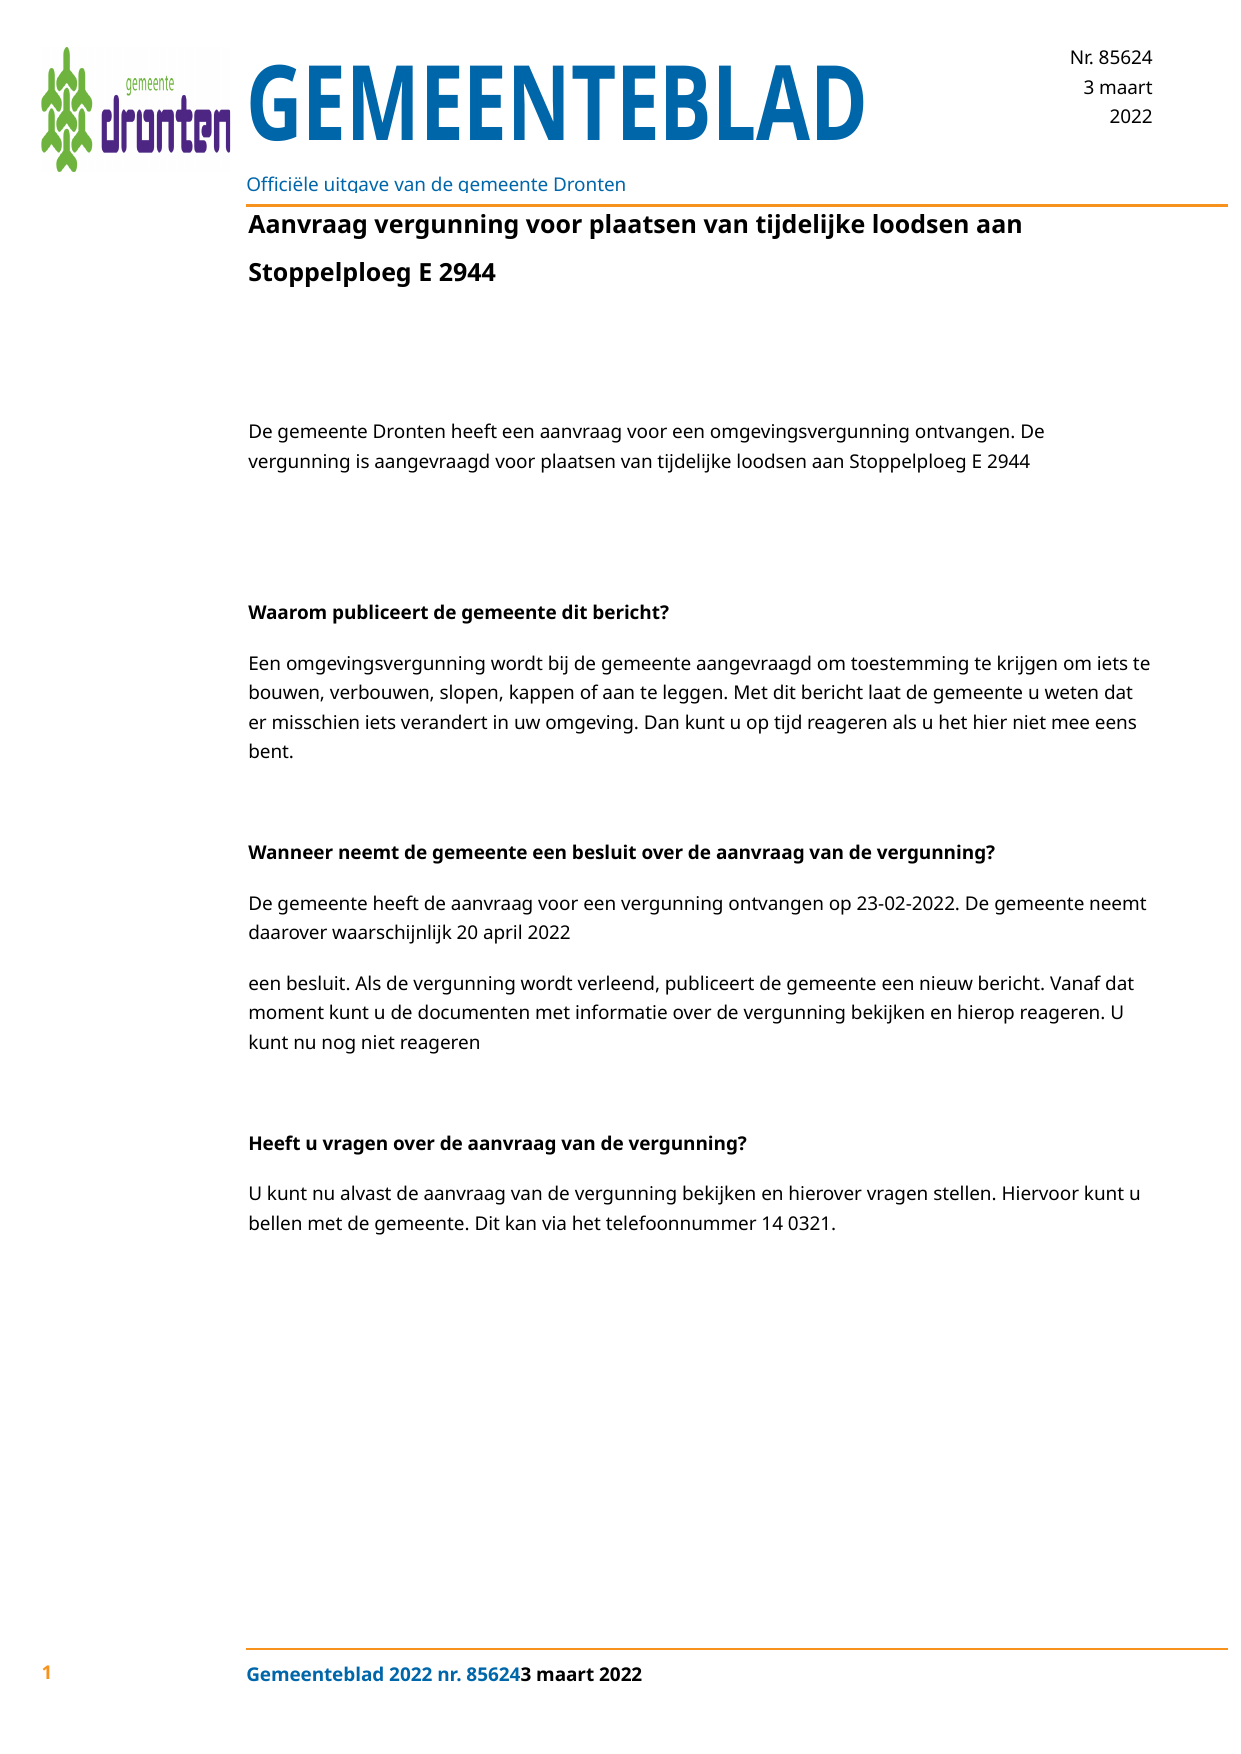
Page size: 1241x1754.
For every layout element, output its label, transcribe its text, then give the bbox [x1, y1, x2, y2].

text Waarom publiceert de gemeente dit bericht? [248, 599, 1152, 625]
text Wanneer neemt de gemeente een besluit over de aanvraag van de vergunning? [248, 839, 1152, 865]
text Heeft u vragen over de aanvraag van de vergunning? [248, 1130, 1152, 1156]
text Aanvraag vergunning voor plaatsen van tijdelijke loodsen aan Stoppelploeg E 2944 [248, 207, 1152, 288]
text een besluit. Als de vergunning wordt verleend, publiceert de gemeente een nieuw bericht. Vanaf dat moment kunt u de documenten met informatie over de vergunning bekijken en hierop reageren. U kunt nu nog niet reageren [248, 970, 1152, 1055]
picture [41, 47, 231, 172]
text De gemeente heeft de aanvraag voor een vergunning ontvangen op 23-02-2022. De gemeente neemt daarover waarschijnlijk 20 april 2022 [248, 890, 1152, 945]
text U kunt nu alvast de aanvraag van de vergunning bekijken en hierover vragen stellen. Hiervoor kunt u bellen met de gemeente. Dit kan via het telefoonnummer 14 0321. [248, 1180, 1152, 1236]
text De gemeente Dronten heeft een aanvraag voor een omgevingsvergunning ontvangen. De vergunning is aangevraagd voor plaatsen van tijdelijke loodsen aan Stoppelploeg E 2944 [248, 419, 1152, 474]
text Een omgevingsvergunning wordt bij de gemeente aangevraagd om toestemming te krijgen om iets te bouwen, verbouwen, slopen, kappen of aan te leggen. Met dit bericht laat de gemeente u weten dat er misschien iets verandert in uw omgeving. Dan kunt u op tijd reageren als u het hier niet mee eens bent. [248, 650, 1152, 764]
